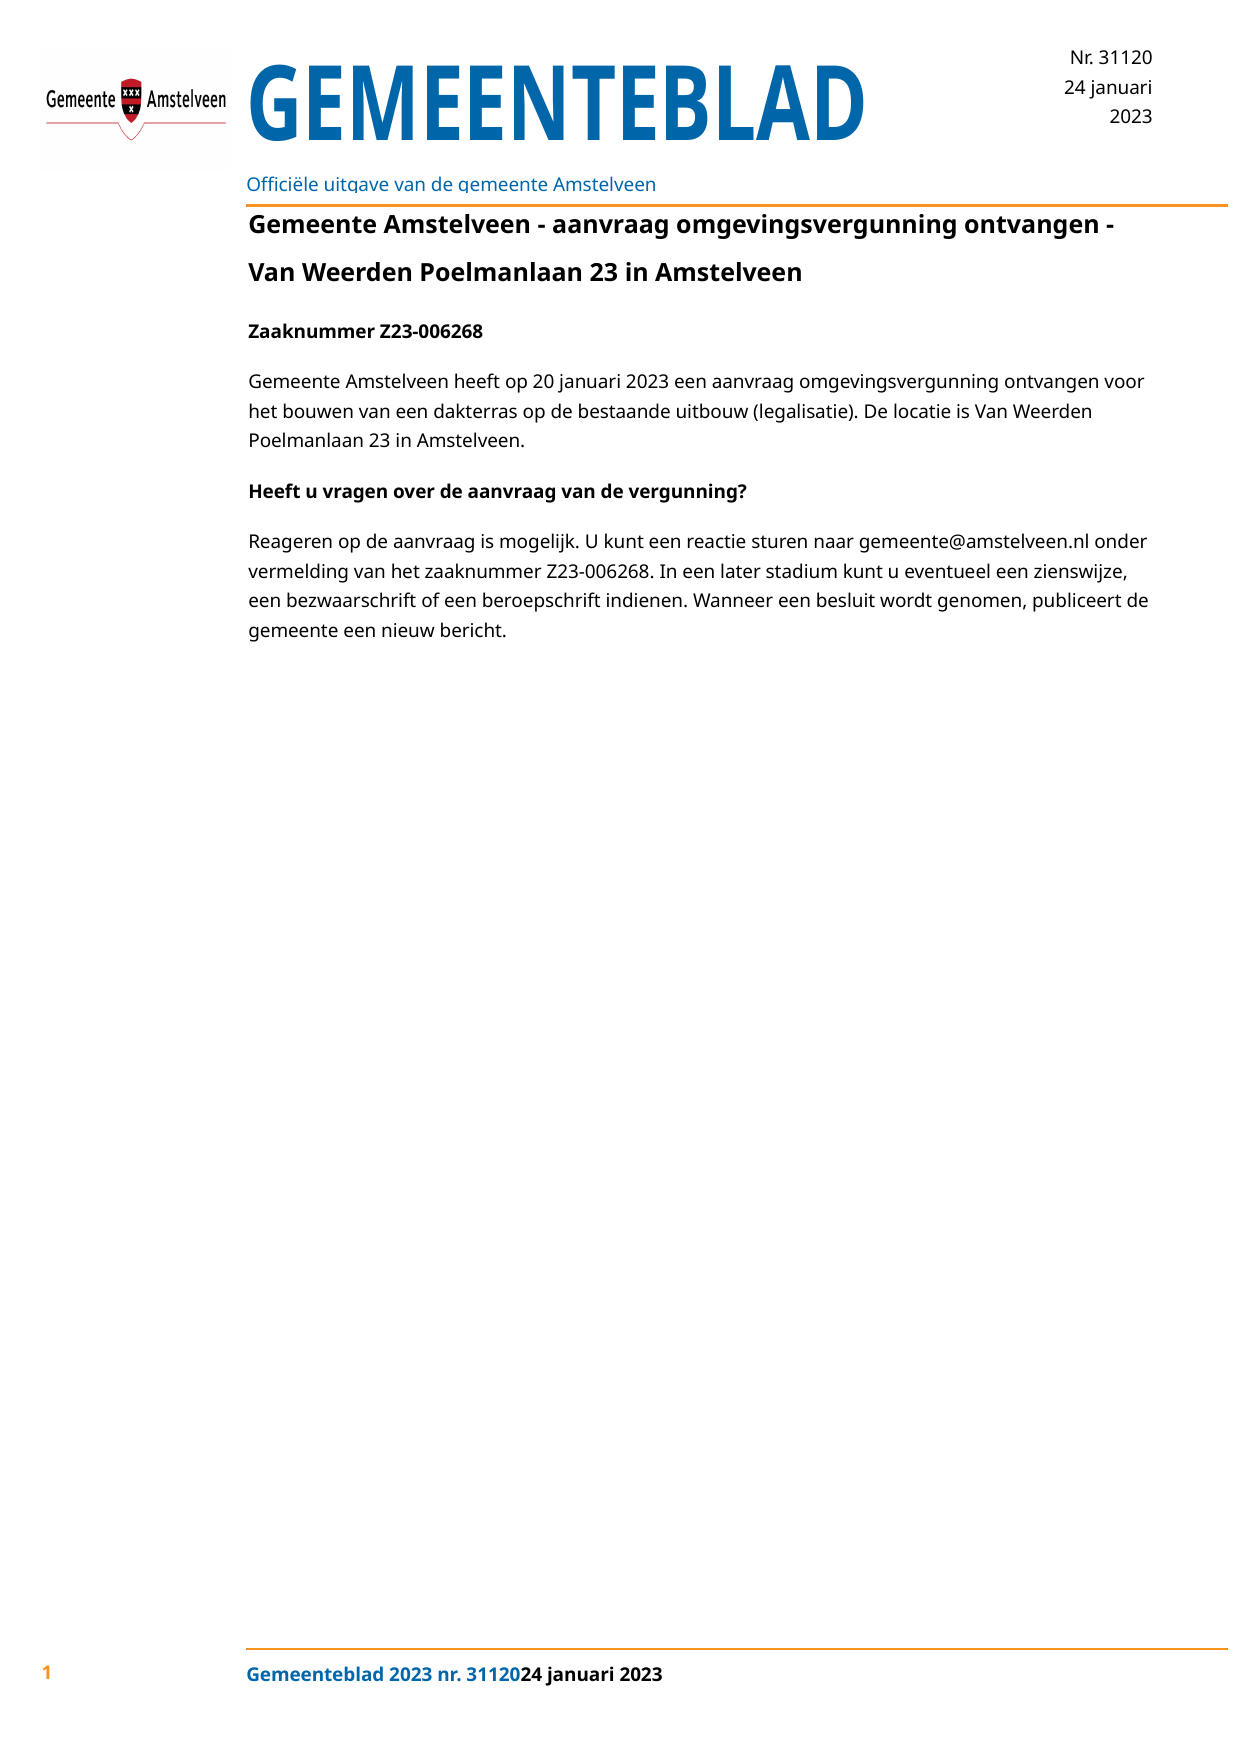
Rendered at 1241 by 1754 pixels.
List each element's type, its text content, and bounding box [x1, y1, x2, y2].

picture [41, 47, 231, 172]
text Reageren op de aanvraag is mogelijk. U kunt een reactie sturen naar gemeente@amstelveen.nl onder vermelding van het zaaknummer Z23-006268. In een later stadium kunt u eventueel een zienswijze, een bezwaarschrift of een beroepschrift indienen. Wanneer een besluit wordt genomen, publiceert de gemeente een nieuw bericht. [248, 528, 1152, 643]
text Gemeente Amstelveen heeft op 20 januari 2023 een aanvraag omgevingsvergunning ontvangen voor het bouwen van een dakterras op de bestaande uitbouw (legalisatie). De locatie is Van Weerden Poelmanlaan 23 in Amstelveen. [248, 368, 1152, 453]
text Heeft u vragen over de aanvraag van de vergunning? [248, 478, 1152, 504]
text Gemeente Amstelveen - aanvraag omgevingsvergunning ontvangen - Van Weerden Poelmanlaan 23 in Amstelveen [248, 207, 1152, 288]
text Zaaknummer Z23-006268 [248, 318, 1152, 344]
